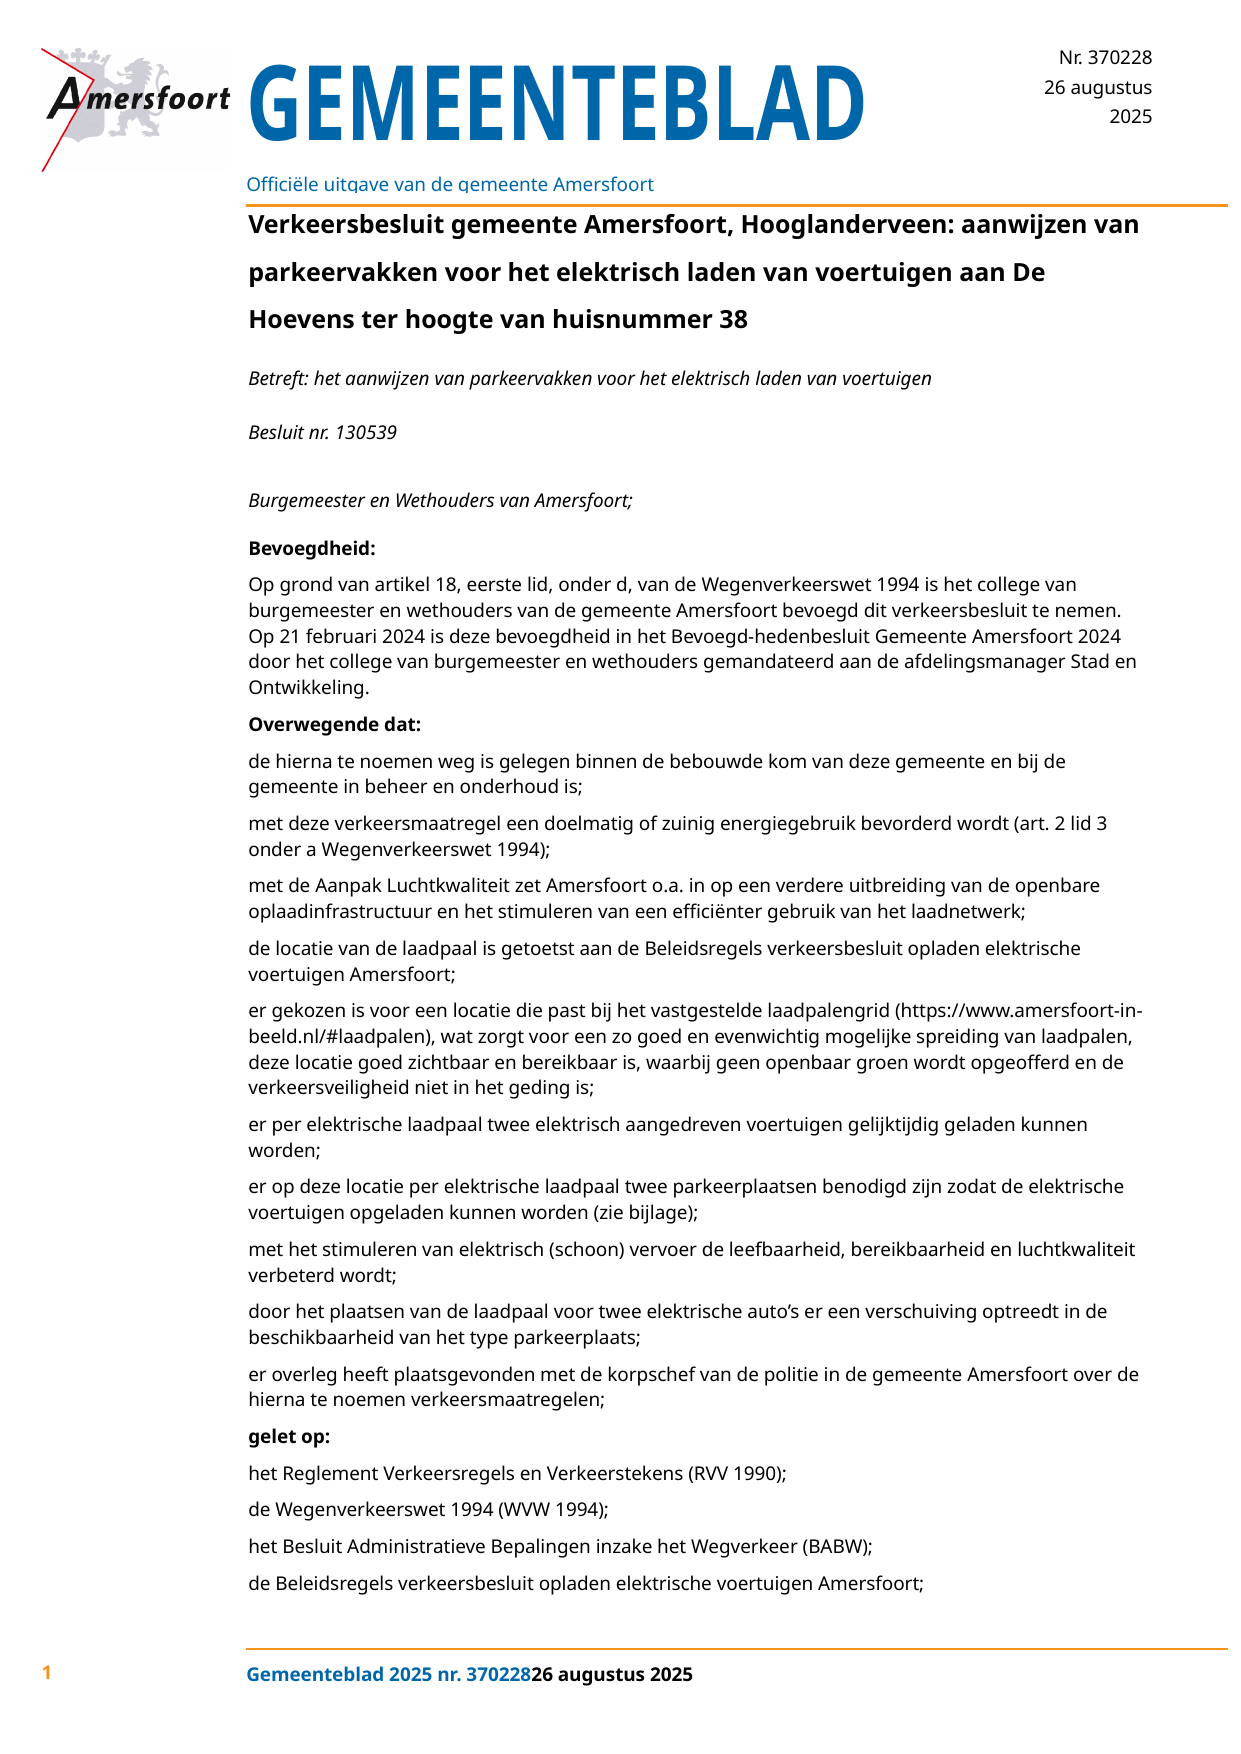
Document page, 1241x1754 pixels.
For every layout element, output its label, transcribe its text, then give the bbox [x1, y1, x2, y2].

text door het plaatsen van de laadpaal voor twee elektrische auto’s er een verschuiving optreedt in de beschikbaarheid van het type parkeerplaats; [248, 1298, 1152, 1350]
text er gekozen is voor een locatie die past bij het vastgestelde laadpalengrid (https://www.amersfoort-in-beeld.nl/#laadpalen), wat zorgt voor een zo goed en evenwichtig mogelijke spreiding van laadpalen, deze locatie goed zichtbaar en bereikbaar is, waarbij geen openbaar groen wordt opgeofferd en de verkeersveiligheid niet in het geding is; [248, 997, 1152, 1100]
text met het stimuleren van elektrisch (schoon) vervoer de leefbaarheid, bereikbaarheid en luchtkwaliteit verbeterd wordt; [248, 1236, 1152, 1287]
text Bevoegdheid: [248, 535, 1152, 561]
text de Wegenverkeerswet 1994 (WVW 1994); [248, 1497, 1152, 1522]
text het Besluit Administratieve Bepalingen inzake het Wegverkeer (BABW); [248, 1533, 1152, 1559]
text met deze verkeersmaatregel een doelmatig of zuinig energiegebruik bevorderd wordt (art. 2 lid 3 onder a Wegenverkeerswet 1994); [248, 810, 1152, 862]
text er overleg heeft plaatsgevonden met de korpschef van de politie in de gemeente Amersfoort over de hierna te noemen verkeersmaatregelen; [248, 1361, 1152, 1412]
text Overwegende dat: [248, 711, 1152, 737]
text Betreft: het aanwijzen van parkeervakken voor het elektrisch laden van voertuigen [248, 366, 1152, 391]
text de hierna te noemen weg is gelegen binnen de bebouwde kom van deze gemeente en bij de gemeente in beheer en onderhoud is; [248, 748, 1152, 799]
text er op deze locatie per elektrische laadpaal twee parkeerplaatsen benodigd zijn zodat de elektrische voertuigen opgeladen kunnen worden (zie bijlage); [248, 1174, 1152, 1225]
text gelet op: [248, 1423, 1152, 1449]
text Verkeersbesluit gemeente Amersfoort, Hooglanderveen: aanwijzen van parkeervakken voor het elektrisch laden van voertuigen aan De Hoevens ter hoogte van huisnummer 38 [248, 207, 1152, 336]
text de locatie van de laadpaal is getoetst aan de Beleidsregels verkeersbesluit opladen elektrische voertuigen Amersfoort; [248, 935, 1152, 986]
text de Beleidsregels verkeersbesluit opladen elektrische voertuigen Amersfoort; [248, 1570, 1152, 1596]
text Burgemeester en Wethouders van Amersfoort; [248, 487, 1152, 513]
picture [41, 47, 231, 172]
text Op grond van artikel 18, eerste lid, onder d, van de Wegenverkeerswet 1994 is het college van burgemeester en wethouders van de gemeente Amersfoort bevoegd dit verkeersbesluit te nemen. Op 21 februari 2024 is deze bevoegdheid in het Bevoegd-hedenbesluit Gemeente Amersfoort 2024 door het college van burgemeester en wethouders gemandateerd aan de afdelingsmanager Stad en Ontwikkeling. [248, 572, 1152, 700]
text er per elektrische laadpaal twee elektrisch aangedreven voertuigen gelijktijdig geladen kunnen worden; [248, 1111, 1152, 1163]
text met de Aanpak Luchtkwaliteit zet Amersfoort o.a. in op een verdere uitbreiding van de openbare oplaadinfrastructuur en het stimuleren van een efficiënter gebruik van het laadnetwerk; [248, 873, 1152, 924]
text het Reglement Verkeersregels en Verkeerstekens (RVV 1990); [248, 1460, 1152, 1486]
text Besluit nr. 130539 [248, 419, 1152, 445]
